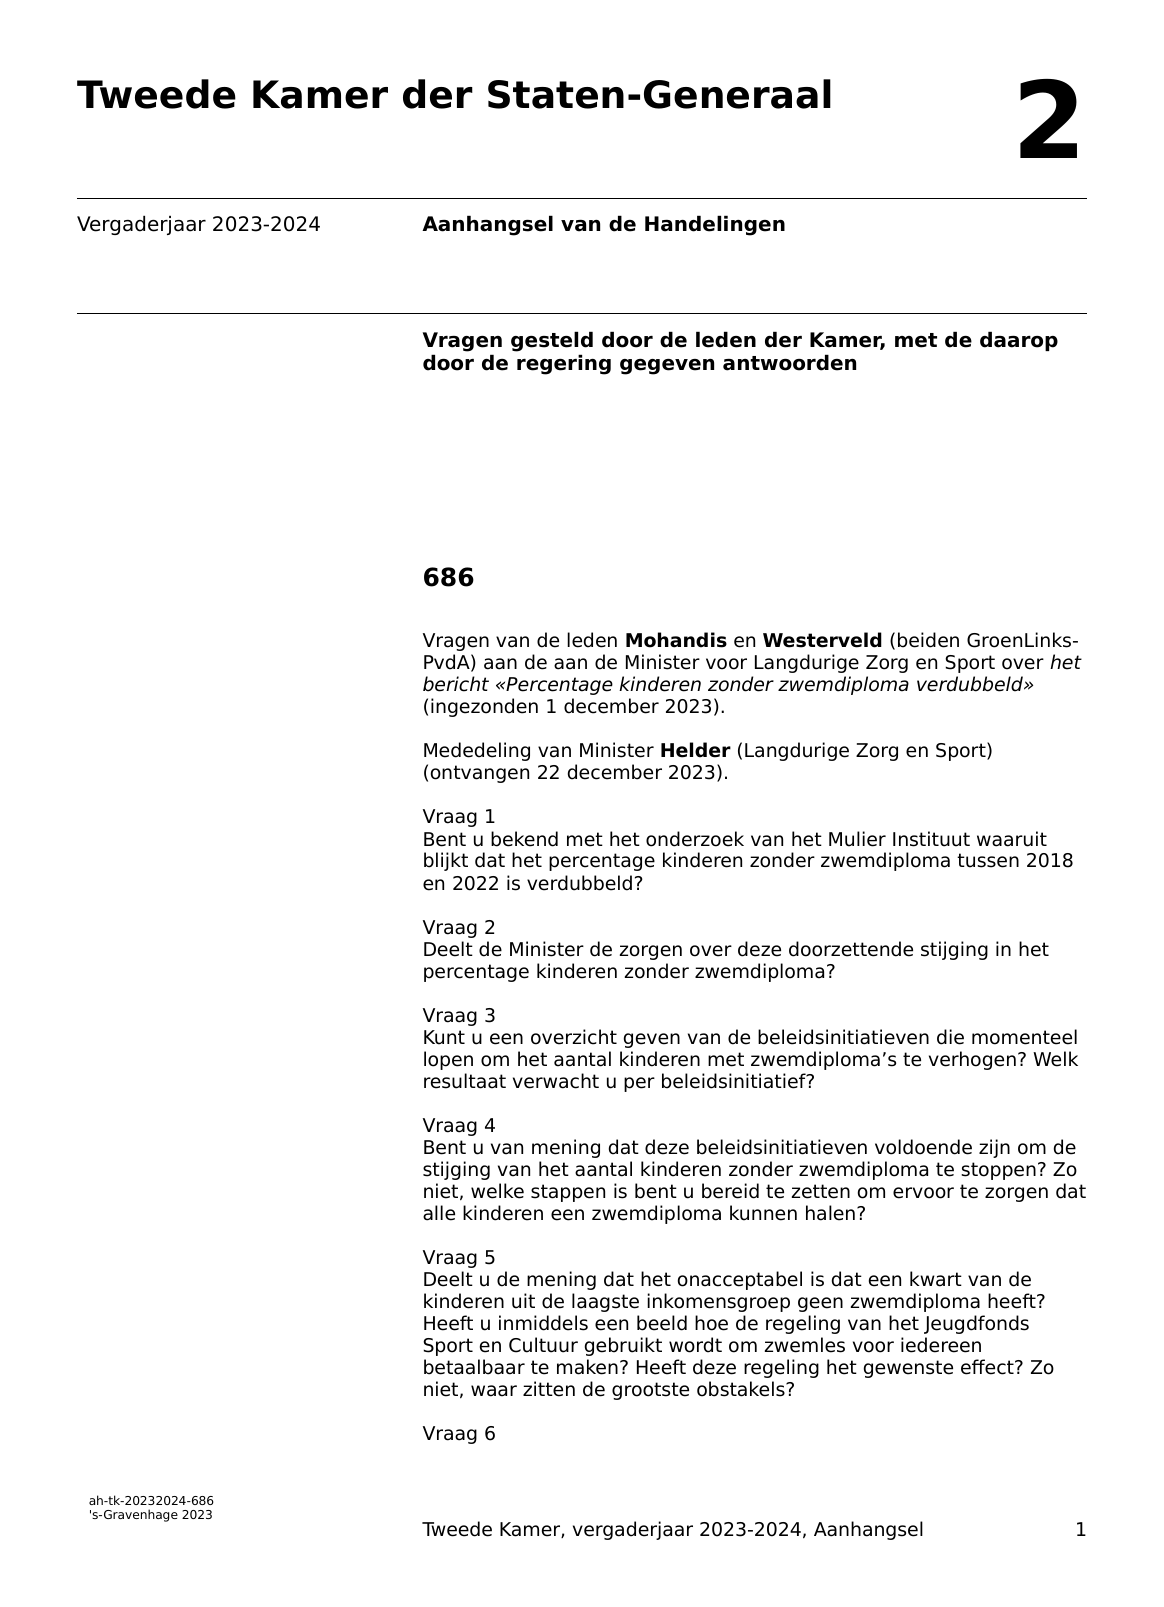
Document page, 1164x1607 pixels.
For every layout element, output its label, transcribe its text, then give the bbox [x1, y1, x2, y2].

text 686 [422, 563, 1087, 592]
table_cell Vragen gesteld door de leden der Kamer, met de daarop door de regering gegeven antwoorden [422, 314, 1087, 375]
text Bent u bekend met het onderzoek van het Mulier Instituut waaruit blijkt dat het percentage kinderen zonder zwemdiploma tussen 2018 en 2022 is verdubbeld? [422, 828, 1087, 894]
text ah-tk-20232024-686 [88, 1494, 323, 1508]
text Vraag 4 [422, 1115, 1087, 1137]
text Vraag 5 [422, 1247, 1087, 1269]
text Deelt u de mening dat het onacceptabel is dat een kwart van de kinderen uit de laagste inkomensgroep geen zwemdiploma heeft? Heeft u inmiddels een beeld hoe de regeling van het Jeugdfonds Sport en Cultuur gebruikt wordt om zwemles voor iedereen betaalbaar te maken? Heeft deze regeling het gewenste effect? Zo niet, waar zitten de grootste obstakels? [422, 1269, 1087, 1401]
text Deelt de Minister de zorgen over deze doorzettende stijging in het percentage kinderen zonder zwemdiploma? [422, 938, 1087, 982]
table_header Tweede Kamer der Staten-Generaal [77, 59, 886, 198]
text Vragen van de leden Mohandis en Westerveld (beiden GroenLinks-PvdA) aan de aan de Minister voor Langdurige Zorg en Sport over het bericht «Percentage kinderen zonder zwemdiploma verdubbeld» (ingezonden 1 december 2023). [422, 630, 1087, 718]
table_cell [77, 314, 422, 375]
table_cell Aanhangsel van de Handelingen [422, 199, 1087, 313]
table_header 2 [886, 59, 1087, 198]
text Vraag 2 [422, 917, 1087, 938]
text Vraag 3 [422, 1005, 1087, 1027]
text 's-Gravenhage 2023 [88, 1508, 323, 1522]
text Bent u van mening dat deze beleidsinitiatieven voldoende zijn om de stijging van het aantal kinderen zonder zwemdiploma te stoppen? Zo niet, welke stappen is bent u bereid te zetten om ervoor te zorgen dat alle kinderen een zwemdiploma kunnen halen? [422, 1137, 1087, 1225]
text Kunt u een overzicht geven van de beleidsinitiatieven die momenteel lopen om het aantal kinderen met zwemdiploma’s te verhogen? Welk resultaat verwacht u per beleidsinitiatief? [422, 1027, 1087, 1093]
text Vraag 1 [422, 806, 1087, 828]
table_cell Vergaderjaar 2023-2024 [77, 199, 422, 313]
text Vraag 6 [422, 1423, 1087, 1445]
text Mededeling van Minister Helder (Langdurige Zorg en Sport) (ontvangen 22 december 2023). [422, 740, 1087, 784]
